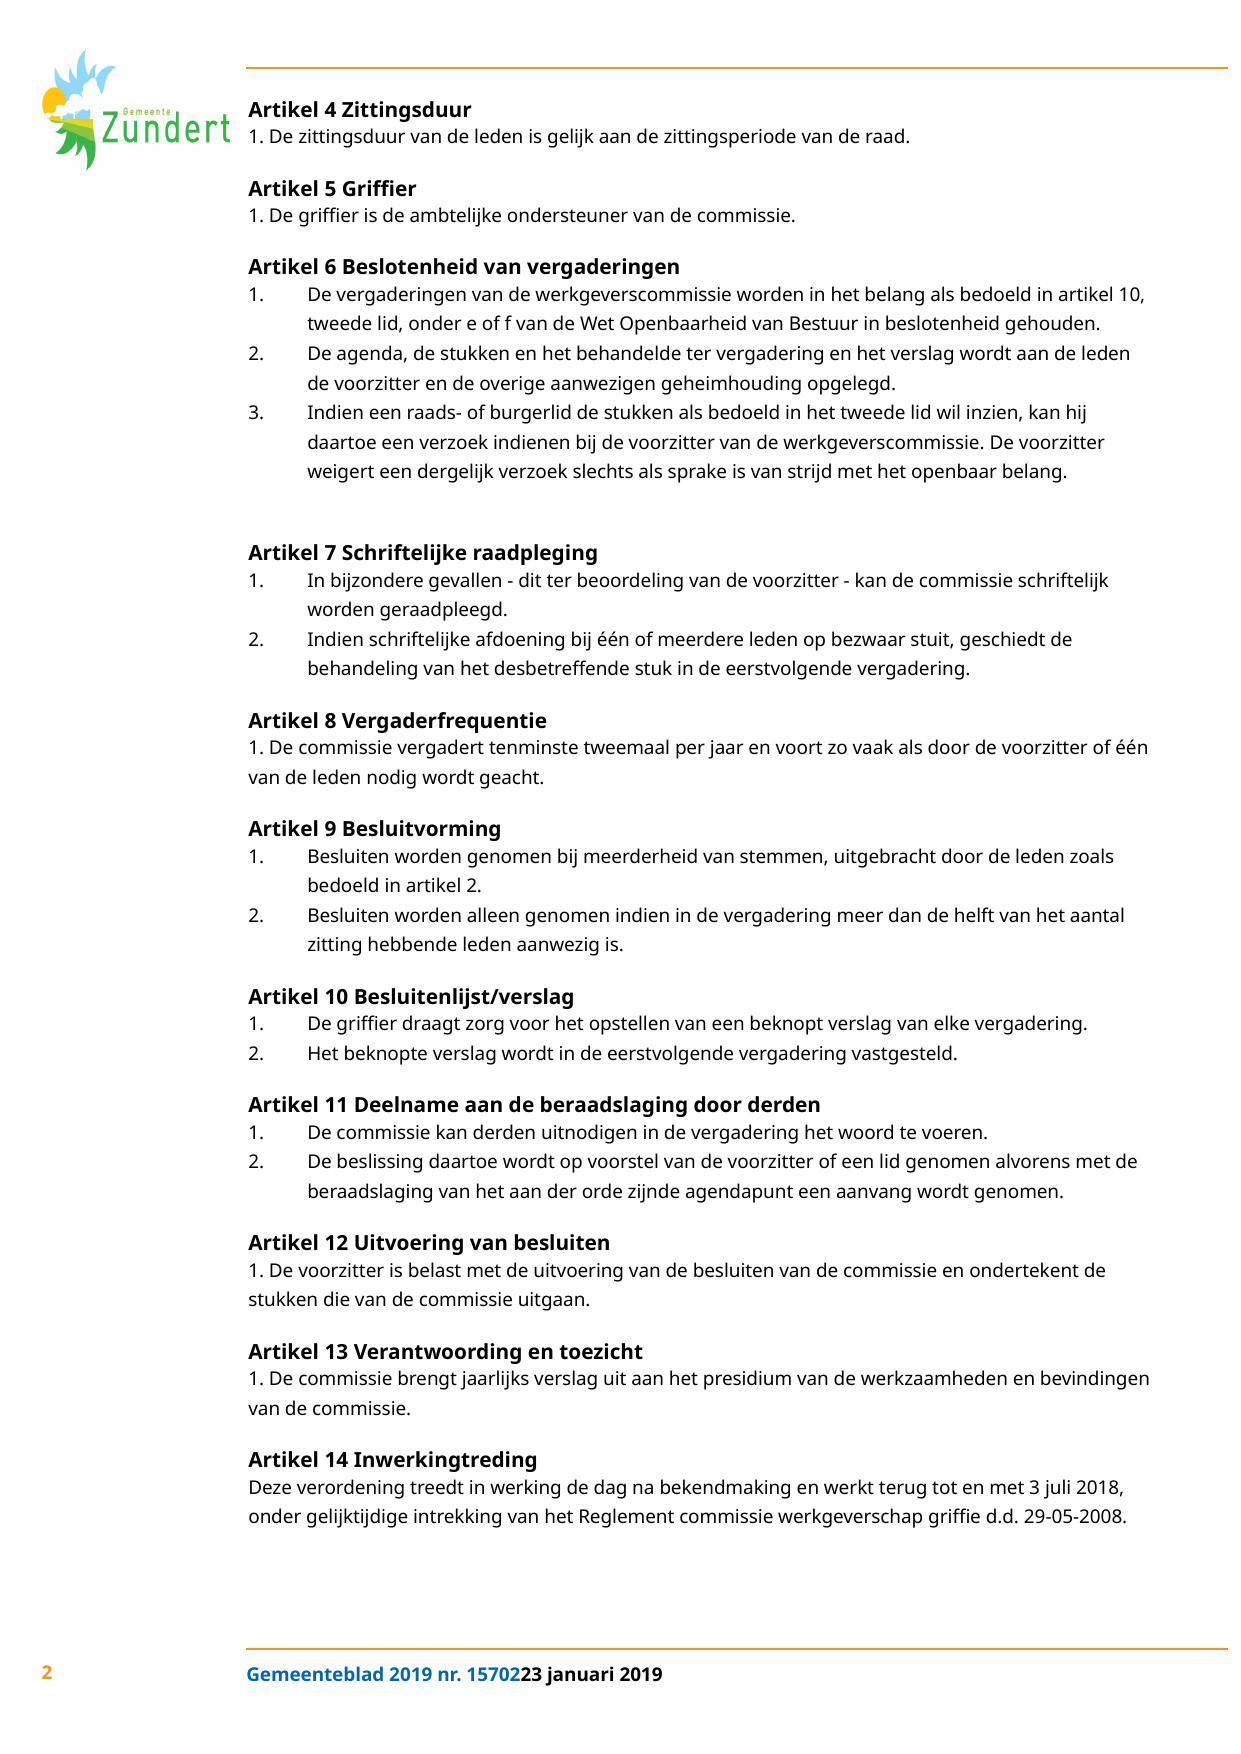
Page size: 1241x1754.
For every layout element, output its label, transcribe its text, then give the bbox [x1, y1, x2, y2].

list Besluiten worden alleen genomen indien in de vergadering meer dan de helft van het aantal zitting hebbende leden aanwezig is. [248, 902, 1152, 957]
text Artikel 9 Besluitvorming [248, 814, 1152, 843]
list De beslissing daartoe wordt op voorstel van de voorzitter of een lid genomen alvorens met de beraadslaging van het aan der orde zijnde agendapunt een aanvang wordt genomen. [248, 1148, 1152, 1204]
text 1. De zittingsduur van de leden is gelijk aan de zittingsperiode van de raad. [248, 123, 1152, 149]
list De agenda, de stukken en het behandelde ter vergadering en het verslag wordt aan de leden de voorzitter en de overige aanwezigen geheimhouding opgelegd. [248, 340, 1152, 395]
text Artikel 10 Besluitenlijst/verslag [248, 982, 1152, 1011]
picture [41, 47, 231, 172]
list Besluiten worden genomen bij meerderheid van stemmen, uitgebracht door de leden zoals bedoeld in artikel 2. [248, 843, 1152, 898]
list De commissie kan derden uitnodigen in de vergadering het woord te voeren. [248, 1119, 1152, 1145]
text Artikel 4 Zittingsduur [248, 95, 1152, 123]
text Artikel 14 Inwerkingtreding [248, 1445, 1152, 1474]
text Artikel 7 Schriftelijke raadpleging [248, 538, 1152, 567]
list Het beknopte verslag wordt in de eerstvolgende vergadering vastgesteld. [248, 1040, 1152, 1066]
list Indien een raads- of burgerlid de stukken als bedoeld in het tweede lid wil inzien, kan hij daartoe een verzoek indienen bij de voorzitter van de werkgeverscommissie. De voorzitter weigert een dergelijk verzoek slechts als sprake is van strijd met het openbaar belang. [248, 399, 1152, 484]
list De vergaderingen van de werkgeverscommissie worden in het belang als bedoeld in artikel 10, tweede lid, onder e of f van de Wet Openbaarheid van Bestuur in beslotenheid gehouden. [248, 281, 1152, 336]
text Artikel 13 Verantwoording en toezicht [248, 1337, 1152, 1365]
text Artikel 11 Deelname aan de beraadslaging door derden [248, 1091, 1152, 1119]
text 1. De commissie vergadert tenminste tweemaal per jaar en voort zo vaak als door de voorzitter of één van de leden nodig wordt geacht. [248, 734, 1152, 790]
list Indien schriftelijke afdoening bij één of meerdere leden op bezwaar stuit, geschiedt de behandeling van het desbetreffende stuk in de eerstvolgende vergadering. [248, 626, 1152, 681]
text Artikel 5 Griffier [248, 174, 1152, 202]
text Artikel 8 Vergaderfrequentie [248, 706, 1152, 734]
list De griffier draagt zorg voor het opstellen van een beknopt verslag van elke vergadering. [248, 1011, 1152, 1036]
list In bijzondere gevallen - dit ter beoordeling van de voorzitter - kan de commissie schriftelijk worden geraadpleegd. [248, 567, 1152, 622]
text 1. De griffier is de ambtelijke ondersteuner van de commissie. [248, 202, 1152, 228]
text Artikel 6 Beslotenheid van vergaderingen [248, 252, 1152, 281]
text Deze verordening treedt in werking de dag na bekendmaking en werkt terug tot en met 3 juli 2018, onder gelijktijdige intrekking van het Reglement commissie werkgeverschap griffie d.d. 29-05-2008. [248, 1474, 1152, 1529]
text Artikel 12 Uitvoering van besluiten [248, 1228, 1152, 1257]
text 1. De voorzitter is belast met de uitvoering van de besluiten van de commissie en ondertekent de stukken die van de commissie uitgaan. [248, 1257, 1152, 1312]
text 1. De commissie brengt jaarlijks verslag uit aan het presidium van de werkzaamheden en bevindingen van de commissie. [248, 1365, 1152, 1421]
